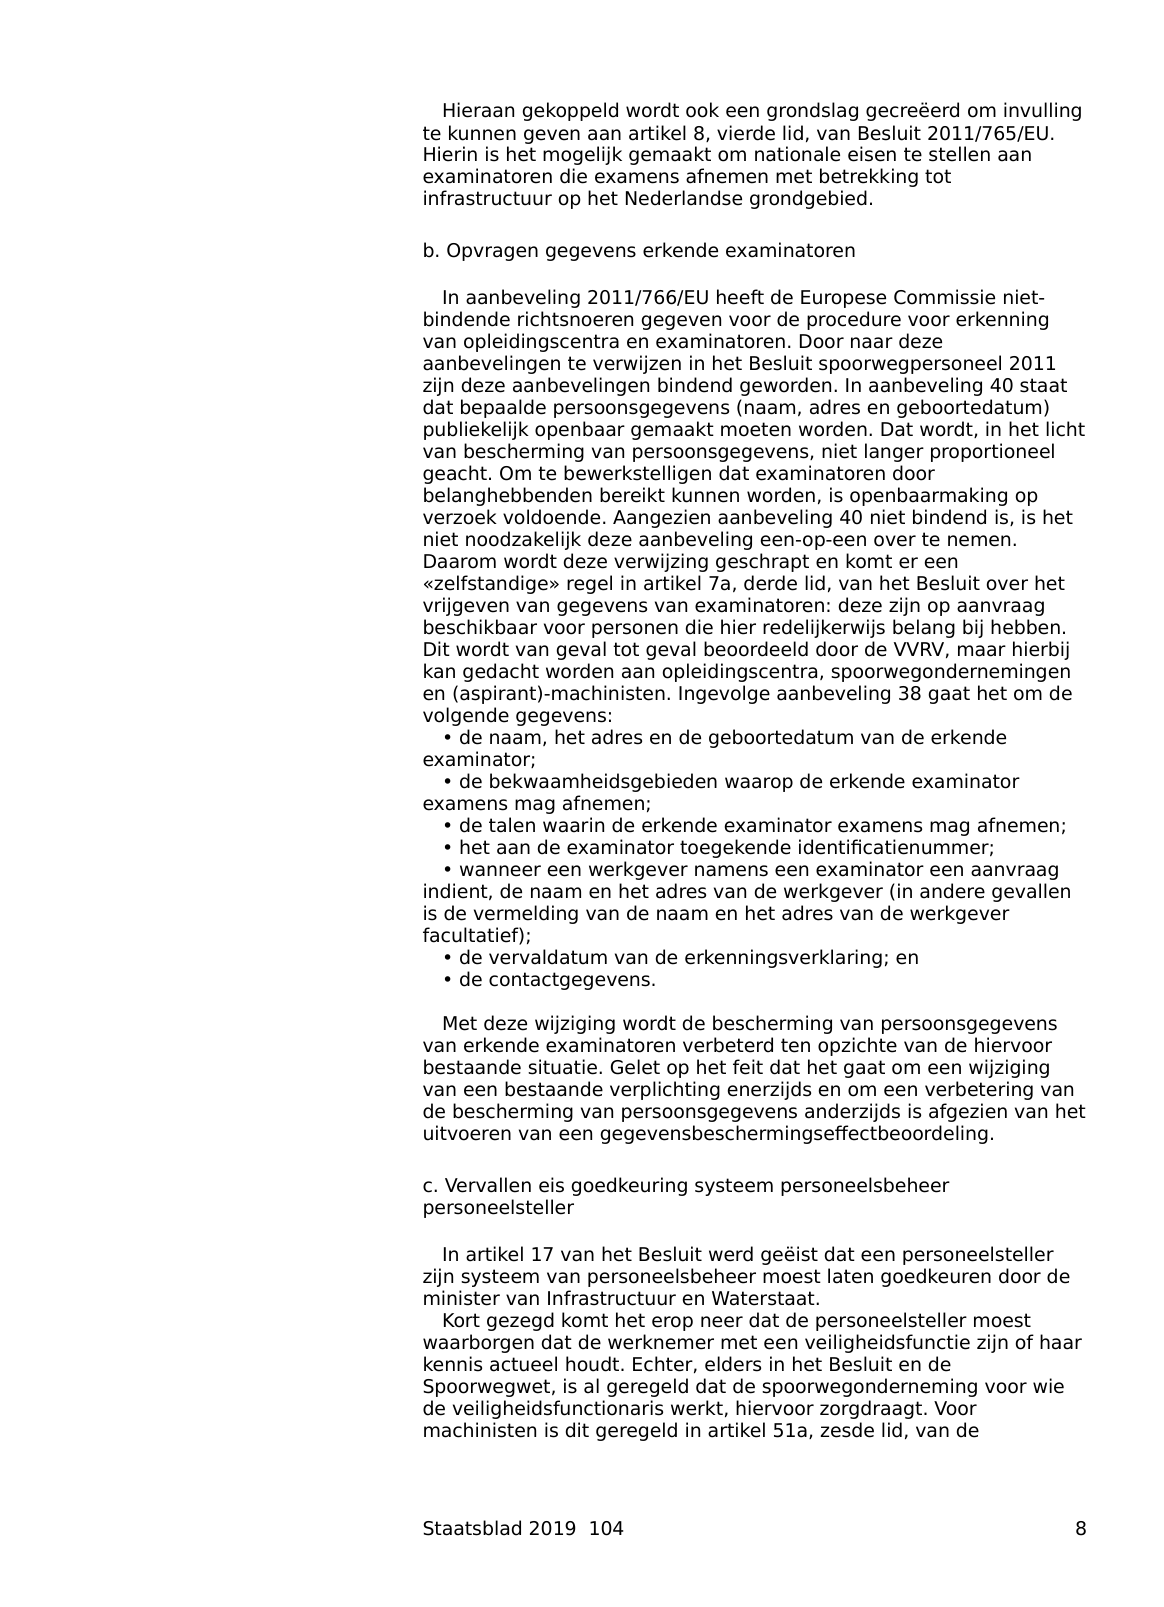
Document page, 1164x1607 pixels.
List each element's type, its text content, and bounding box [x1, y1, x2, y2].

subtitle b. Opvragen gegevens erkende examinatoren [422, 240, 1087, 262]
text • de vervaldatum van de erkenningsverklaring; en [422, 947, 1087, 969]
text • de contactgegevens. [422, 969, 1087, 991]
subtitle c. Vervallen eis goedkeuring systeem personeelsbeheer personeelsteller [422, 1175, 1087, 1219]
text Met deze wijziging wordt de bescherming van persoonsgegevens van erkende examinatoren verbeterd ten opzichte van de hiervoor bestaande situatie. Gelet op het feit dat het gaat om een wijziging van een bestaande verplichting enerzijds en om een verbetering van de bescherming van persoonsgegevens anderzijds is afgezien van het uitvoeren van een gegevensbeschermingseffectbeoordeling. [422, 1013, 1087, 1145]
text Hieraan gekoppeld wordt ook een grondslag gecreëerd om invulling te kunnen geven aan artikel 8, vierde lid, van Besluit 2011/765/EU. Hierin is het mogelijk gemaakt om nationale eisen te stellen aan examinatoren die examens afnemen met betrekking tot infrastructuur op het Nederlandse grondgebied. [422, 100, 1087, 210]
text • de bekwaamheidsgebieden waarop de erkende examinator examens mag afnemen; [422, 771, 1087, 815]
text • wanneer een werkgever namens een examinator een aanvraag indient, de naam en het adres van de werkgever (in andere gevallen is de vermelding van de naam en het adres van de werkgever facultatief); [422, 859, 1087, 947]
text • de talen waarin de erkende examinator examens mag afnemen; [422, 815, 1087, 837]
text In aanbeveling 2011/766/EU heeft de Europese Commissie niet-bindende richtsnoeren gegeven voor de procedure voor erkenning van opleidingscentra en examinatoren. Door naar deze aanbevelingen te verwijzen in het Besluit spoorwegpersoneel 2011 zijn deze aanbevelingen bindend geworden. In aanbeveling 40 staat dat bepaalde persoonsgegevens (naam, adres en geboortedatum) publiekelijk openbaar gemaakt moeten worden. Dat wordt, in het licht van bescherming van persoonsgegevens, niet langer proportioneel geacht. Om te bewerkstelligen dat examinatoren door belanghebbenden bereikt kunnen worden, is openbaarmaking op verzoek voldoende. Aangezien aanbeveling 40 niet bindend is, is het niet noodzakelijk deze aanbeveling een-op-een over te nemen. Daarom wordt deze verwijzing geschrapt en komt er een «zelfstandige» regel in artikel 7a, derde lid, van het Besluit over het vrijgeven van gegevens van examinatoren: deze zijn op aanvraag beschikbaar voor personen die hier redelijkerwijs belang bij hebben. Dit wordt van geval tot geval beoordeeld door de VVRV, maar hierbij kan gedacht worden aan opleidingscentra, spoorwegondernemingen en (aspirant)-machinisten. Ingevolge aanbeveling 38 gaat het om de volgende gegevens: [422, 287, 1087, 727]
text In artikel 17 van het Besluit werd geëist dat een personeelsteller zijn systeem van personeelsbeheer moest laten goedkeuren door de minister van Infrastructuur en Waterstaat. [422, 1244, 1087, 1309]
text • het aan de examinator toegekende identificatienummer; [422, 837, 1087, 859]
text Kort gezegd komt het erop neer dat de personeelsteller moest waarborgen dat de werknemer met een veiligheidsfunctie zijn of haar kennis actueel houdt. Echter, elders in het Besluit en de Spoorwegwet, is al geregeld dat de spoorwegonderneming voor wie de veiligheidsfunctionaris werkt, hiervoor zorgdraagt. Voor machinisten is dit geregeld in artikel 51a, zesde lid, van de [422, 1309, 1087, 1441]
text • de naam, het adres en de geboortedatum van de erkende examinator; [422, 727, 1087, 771]
